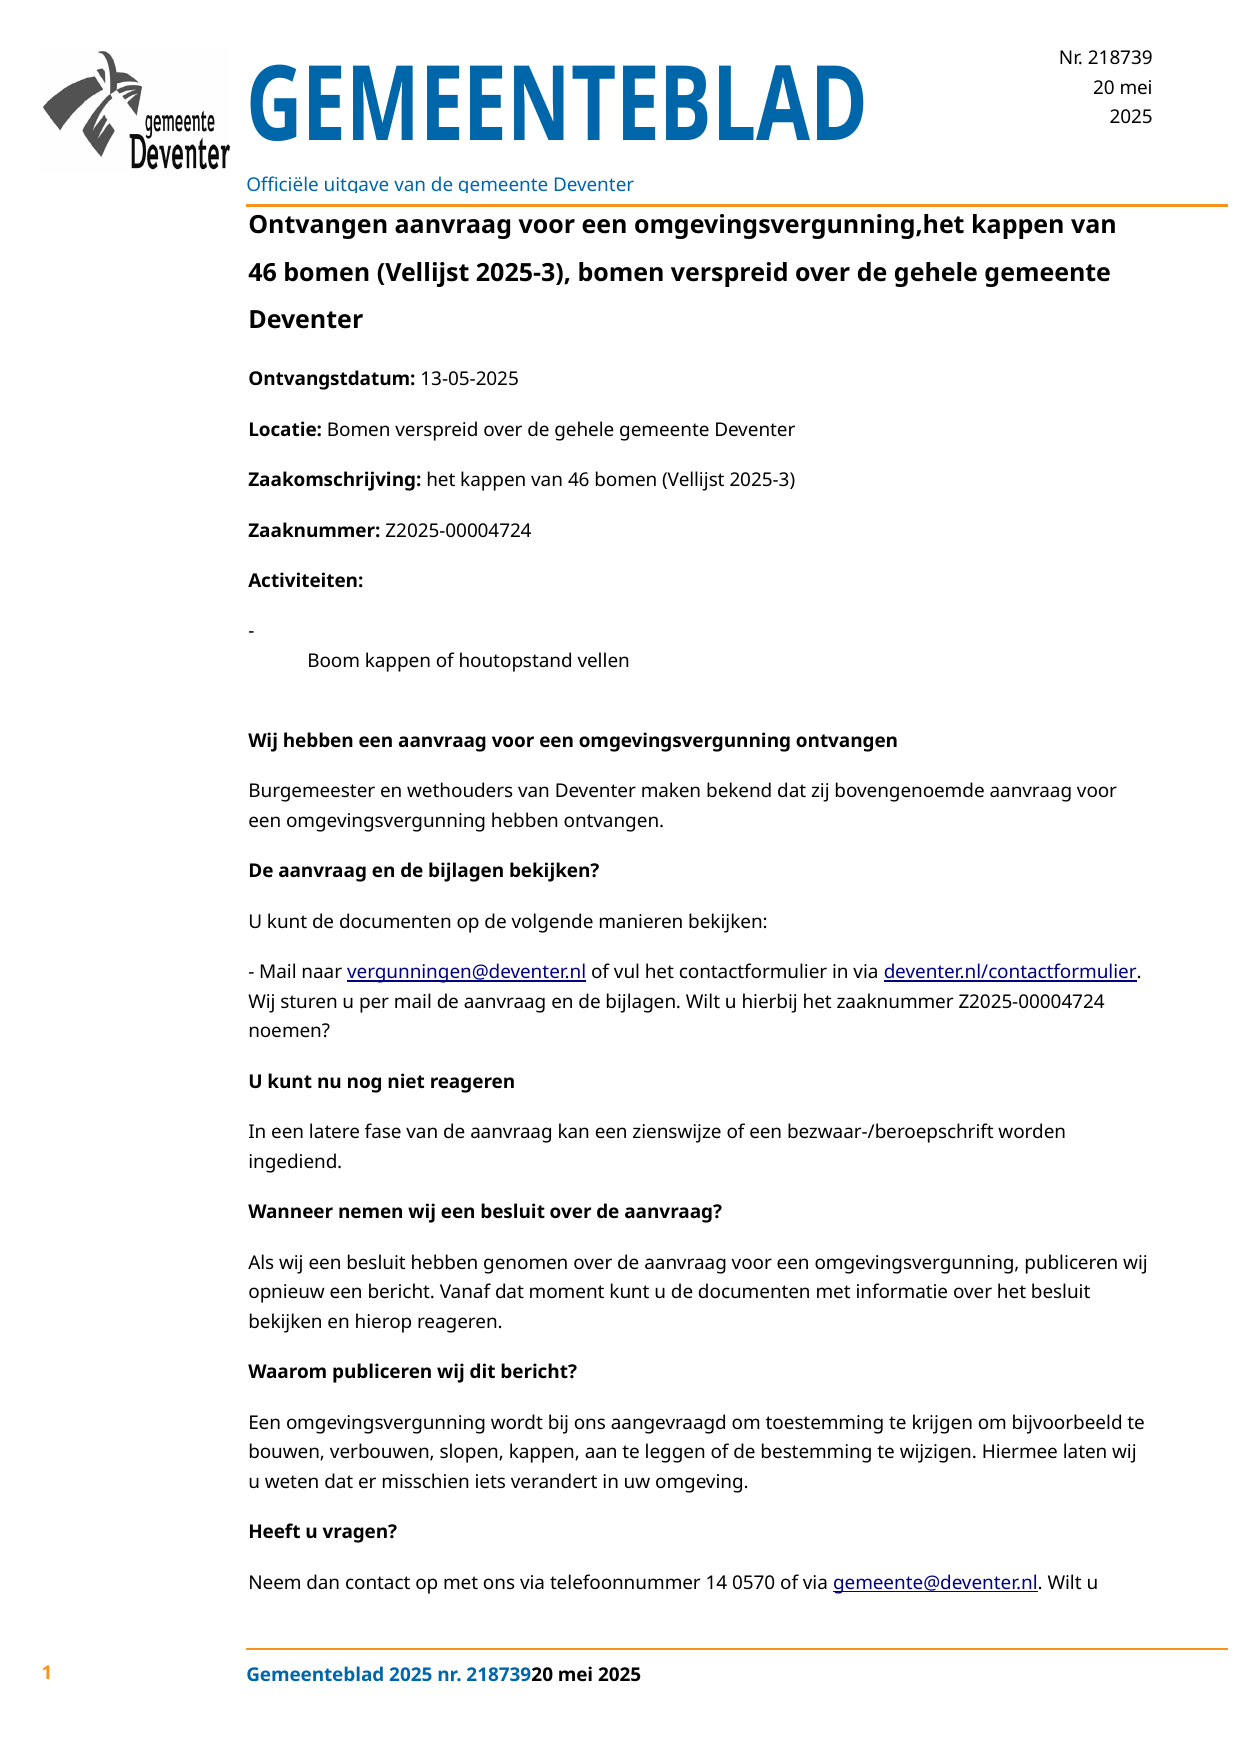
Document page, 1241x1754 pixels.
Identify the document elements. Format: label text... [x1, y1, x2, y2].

text In een latere fase van de aanvraag kan een zienswijze of een bezwaar-/beroepschrift worden ingediend. [248, 1118, 1152, 1174]
text Wij hebben een aanvraag voor een omgevingsvergunning ontvangen [248, 727, 1152, 753]
text - Mail naar vergunningen@deventer.nl of vul het contactformulier in via deventer.nl/contactformulier. Wij sturen u per mail de aanvraag en de bijlagen. Wilt u hierbij het zaaknummer Z2025-00004724 noemen? [248, 958, 1152, 1043]
text Wanneer nemen wij een besluit over de aanvraag? [248, 1198, 1152, 1224]
text Locatie: Bomen verspreid over de gehele gemeente Deventer [248, 416, 1152, 442]
text U kunt de documenten op de volgende manieren bekijken: [248, 908, 1152, 934]
picture [41, 47, 231, 172]
text Activiteiten: [248, 567, 1152, 593]
text Zaaknummer: Z2025-00004724 [248, 517, 1152, 542]
text Ontvangstdatum: 13-05-2025 [248, 366, 1152, 391]
text Heeft u vragen? [248, 1518, 1152, 1544]
text De aanvraag en de bijlagen bekijken? [248, 858, 1152, 883]
text Ontvangen aanvraag voor een omgevingsvergunning,het kappen van 46 bomen (Vellijst 2025-3), bomen verspreid over de gehele gemeente Deventer [248, 207, 1152, 336]
text Als wij een besluit hebben genomen over de aanvraag voor een omgevingsvergunning, publiceren wij opnieuw een bericht. Vanaf dat moment kunt u de documenten met informatie over het besluit bekijken en hierop reageren. [248, 1249, 1152, 1334]
text Neem dan contact op met ons via telefoonnummer 14 0570 of via gemeente@deventer.nl. Wilt u [248, 1569, 1152, 1594]
text Waarom publiceren wij dit bericht? [248, 1358, 1152, 1384]
text Zaakomschrijving: het kappen van 46 bomen (Vellijst 2025-3) [248, 466, 1152, 492]
text U kunt nu nog niet reageren [248, 1068, 1152, 1094]
list Boom kappen of houtopstand vellen [248, 647, 1152, 673]
text Een omgevingsvergunning wordt bij ons aangevraagd om toestemming te krijgen om bijvoorbeeld te bouwen, verbouwen, slopen, kappen, aan te leggen of de bestemming te wijzigen. Hiermee laten wij u weten dat er misschien iets verandert in uw omgeving. [248, 1409, 1152, 1494]
text Burgemeester en wethouders van Deventer maken bekend dat zij bovengenoemde aanvraag voor een omgevingsvergunning hebben ontvangen. [248, 778, 1152, 833]
